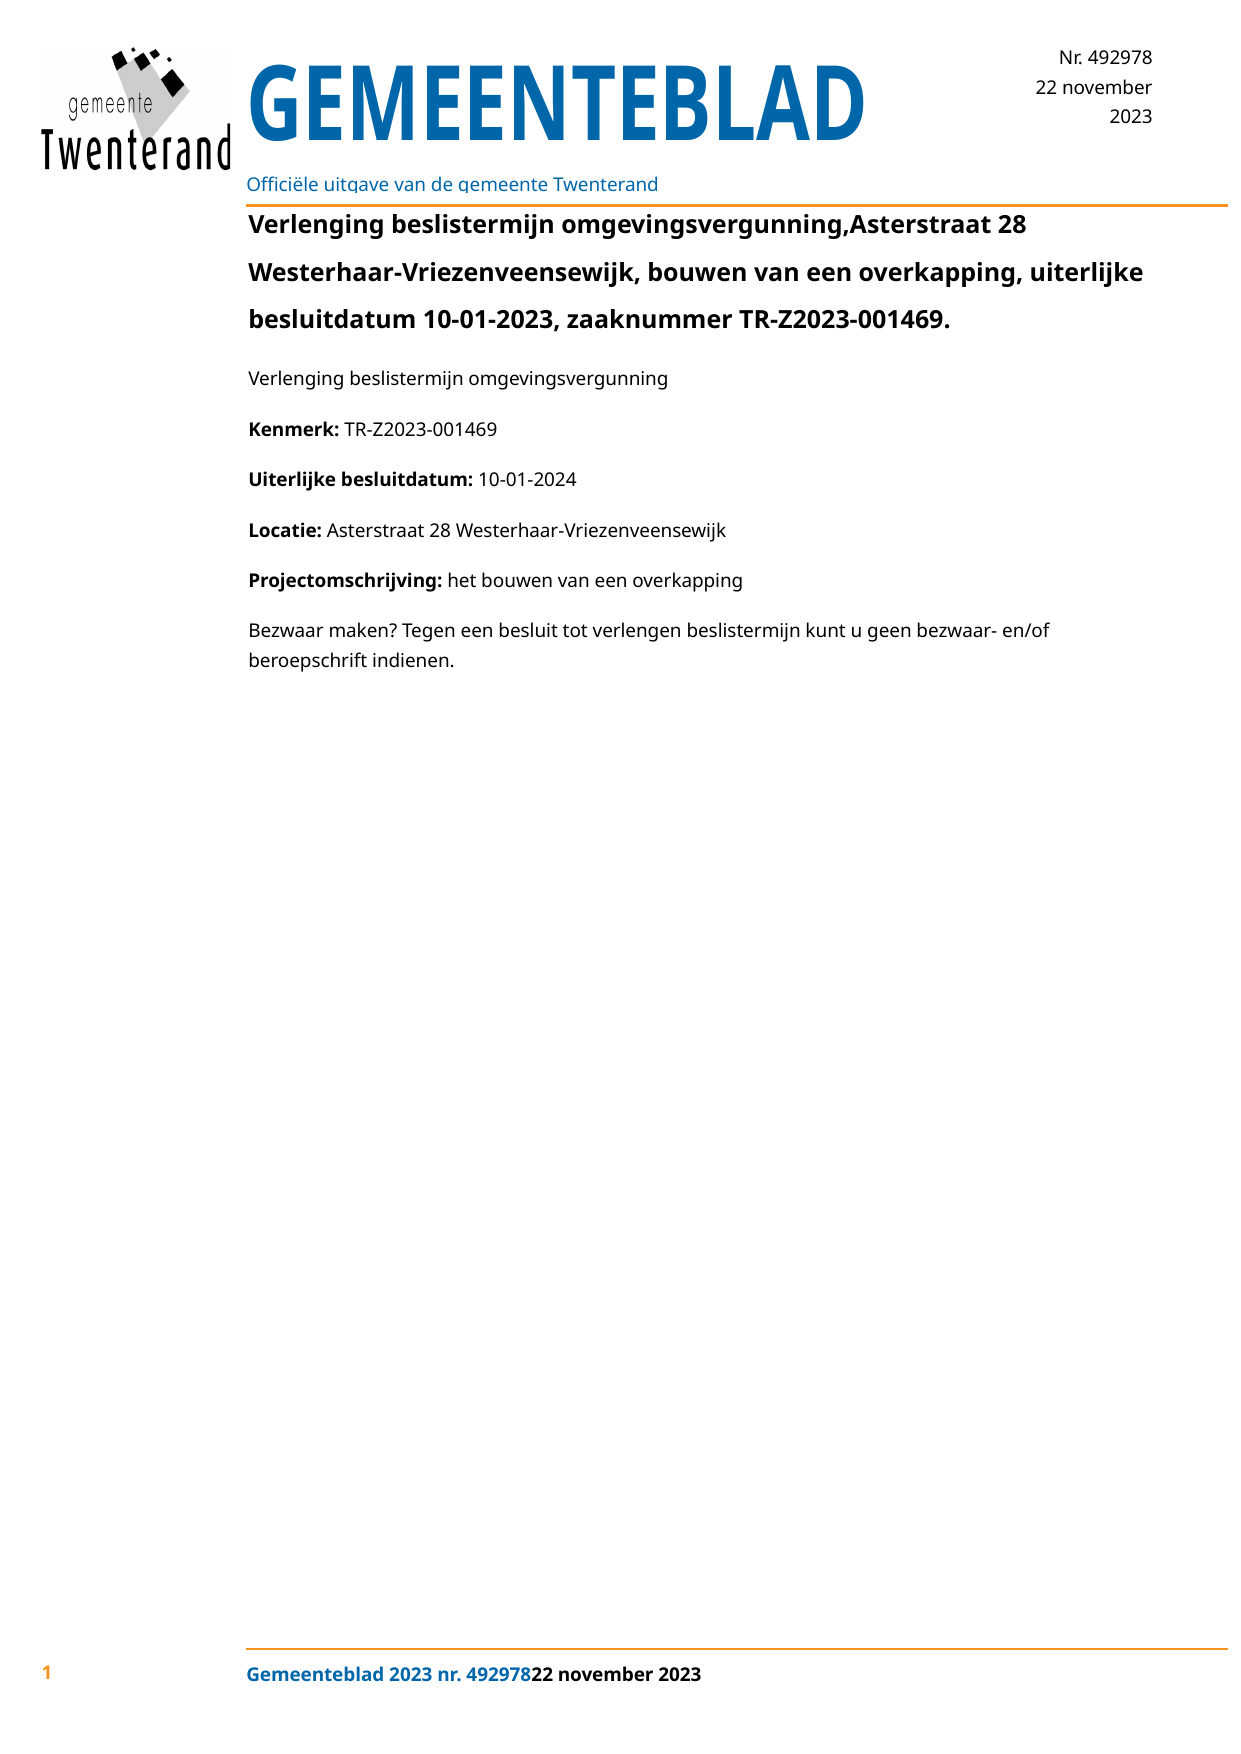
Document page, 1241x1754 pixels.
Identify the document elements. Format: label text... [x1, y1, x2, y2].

text Verlenging beslistermijn omgevingsvergunning [248, 366, 1152, 391]
text Kenmerk: TR-Z2023-001469 [248, 416, 1152, 442]
text Projectomschrijving: het bouwen van een overkapping [248, 567, 1152, 593]
text Uiterlijke besluitdatum: 10-01-2024 [248, 466, 1152, 492]
text Bezwaar maken? Tegen een besluit tot verlengen beslistermijn kunt u geen bezwaar- en/of beroepschrift indienen. [248, 618, 1152, 673]
picture [41, 47, 231, 172]
text Locatie: Asterstraat 28 Westerhaar-Vriezenveensewijk [248, 517, 1152, 542]
text Verlenging beslistermijn omgevingsvergunning,Asterstraat 28 Westerhaar-Vriezenveensewijk, bouwen van een overkapping, uiterlijke besluitdatum 10-01-2023, zaaknummer TR-Z2023-001469. [248, 207, 1152, 336]
